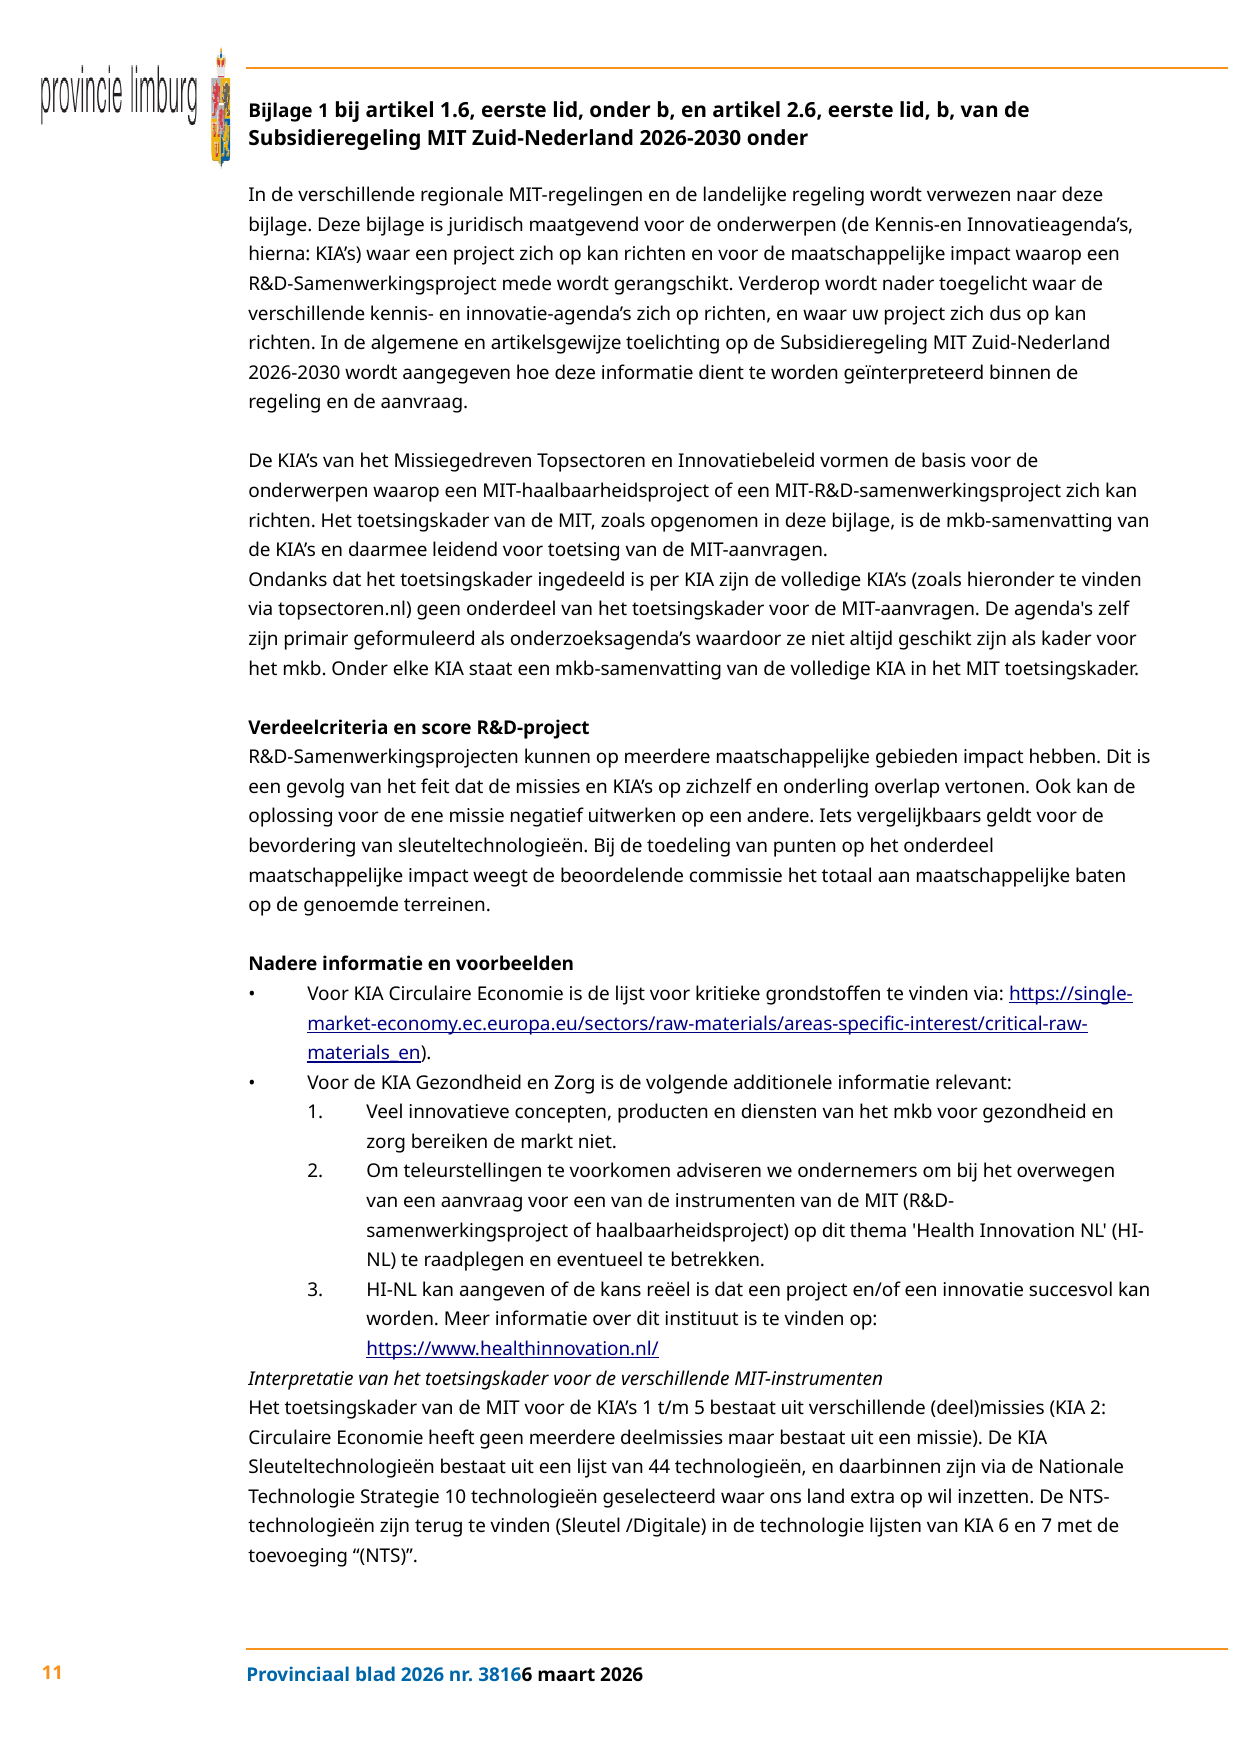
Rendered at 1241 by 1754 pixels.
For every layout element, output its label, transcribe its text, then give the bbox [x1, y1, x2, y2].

list Voor de KIA Gezondheid en Zorg is de volgende additionele informatie relevant: [248, 1069, 1152, 1094]
text Ondanks dat het toetsingskader ingedeeld is per KIA zijn de volledige KIA’s (zoals hieronder te vinden via topsectoren.nl) geen onderdeel van het toetsingskader voor de MIT-aanvragen. De agenda's zelf zijn primair geformuleerd als onderzoeksagenda’s waardoor ze niet altijd geschikt zijn als kader voor het mkb. Onder elke KIA staat een mkb-samenvatting van de volledige KIA in het MIT toetsingskader. [248, 566, 1152, 680]
text De KIA’s van het Missiegedreven Topsectoren en Innovatiebeleid vormen de basis voor de onderwerpen waarop een MIT-haalbaarheidsproject of een MIT-R&D-samenwerkingsproject zich kan richten. Het toetsingskader van de MIT, zoals opgenomen in deze bijlage, is de mkb-samenvatting van de KIA’s en daarmee leidend voor toetsing van de MIT-aanvragen. [248, 448, 1152, 562]
picture [41, 47, 231, 172]
list Voor KIA Circulaire Economie is de lijst voor kritieke grondstoffen te vinden via: https://single-market-economy.ec.europa.eu/sectors/raw-materials/areas-specific-interest/critical-raw-materials_en). [248, 980, 1152, 1065]
text Bijlage 1 bij artikel 1.6, eerste lid, onder b, en artikel 2.6, eerste lid, b, van de Subsidieregeling MIT Zuid-Nederland 2026-2030 onder [248, 95, 1152, 152]
text Verdeelcriteria en score R&D-project [248, 714, 1152, 739]
text In de verschillende regionale MIT-regelingen en de landelijke regeling wordt verwezen naar deze bijlage. Deze bijlage is juridisch maatgevend voor de onderwerpen (de Kennis-en Innovatieagenda’s, hierna: KIA’s) waar een project zich op kan richten en voor de maatschappelijke impact waarop een R&D-Samenwerkingsproject mede wordt gerangschikt. Verderop wordt nader toegelicht waar de verschillende kennis- en innovatie-agenda’s zich op richten, en waar uw project zich dus op kan richten. In de algemene en artikelsgewijze toelichting op de Subsidieregeling MIT Zuid-Nederland 2026-2030 wordt aangegeven hoe deze informatie dient te worden geïnterpreteerd binnen de regeling en de aanvraag. [248, 181, 1152, 414]
list Veel innovatieve concepten, producten en diensten van het mkb voor gezondheid en zorg bereiken de markt niet. [307, 1098, 1152, 1154]
list Om teleurstellingen te voorkomen adviseren we ondernemers om bij het overwegen van een aanvraag voor een van de instrumenten van de MIT (R&D-samenwerkingsproject of haalbaarheidsproject) op dit thema 'Health Innovation NL' (HI-NL) te raadplegen en eventueel te betrekken. [307, 1158, 1152, 1272]
text Het toetsingskader van de MIT voor de KIA’s 1 t/m 5 bestaat uit verschillende (deel)missies (KIA 2: Circulaire Economie heeft geen meerdere deelmissies maar bestaat uit een missie). De KIA Sleuteltechnologieën bestaat uit een lijst van 44 technologieën, en daarbinnen zijn via de Nationale Technologie Strategie 10 technologieën geselecteerd waar ons land extra op wil inzetten. De NTS-technologieën zijn terug te vinden (Sleutel /Digitale) in de technologie lijsten van KIA 6 en 7 met de toevoeging “(NTS)”. [248, 1394, 1152, 1568]
text Interpretatie van het toetsingskader voor de verschillende MIT-instrumenten [248, 1365, 1152, 1390]
list HI-NL kan aangeven of de kans reëel is dat een project en/of een innovatie succesvol kan worden. Meer informatie over dit instituut is te vinden op: https://www.healthinnovation.nl/ [307, 1276, 1152, 1361]
text Nadere informatie en voorbeelden [248, 951, 1152, 976]
text R&D-Samenwerkingsprojecten kunnen op meerdere maatschappelijke gebieden impact hebben. Dit is een gevolg van het feit dat de missies en KIA’s op zichzelf en onderling overlap vertonen. Ook kan de oplossing voor de ene missie negatief uitwerken op een andere. Iets vergelijkbaars geldt voor de bevordering van sleuteltechnologieën. Bij de toedeling van punten op het onderdeel maatschappelijke impact weegt de beoordelende commissie het totaal aan maatschappelijke baten op de genoemde terreinen. [248, 743, 1152, 917]
